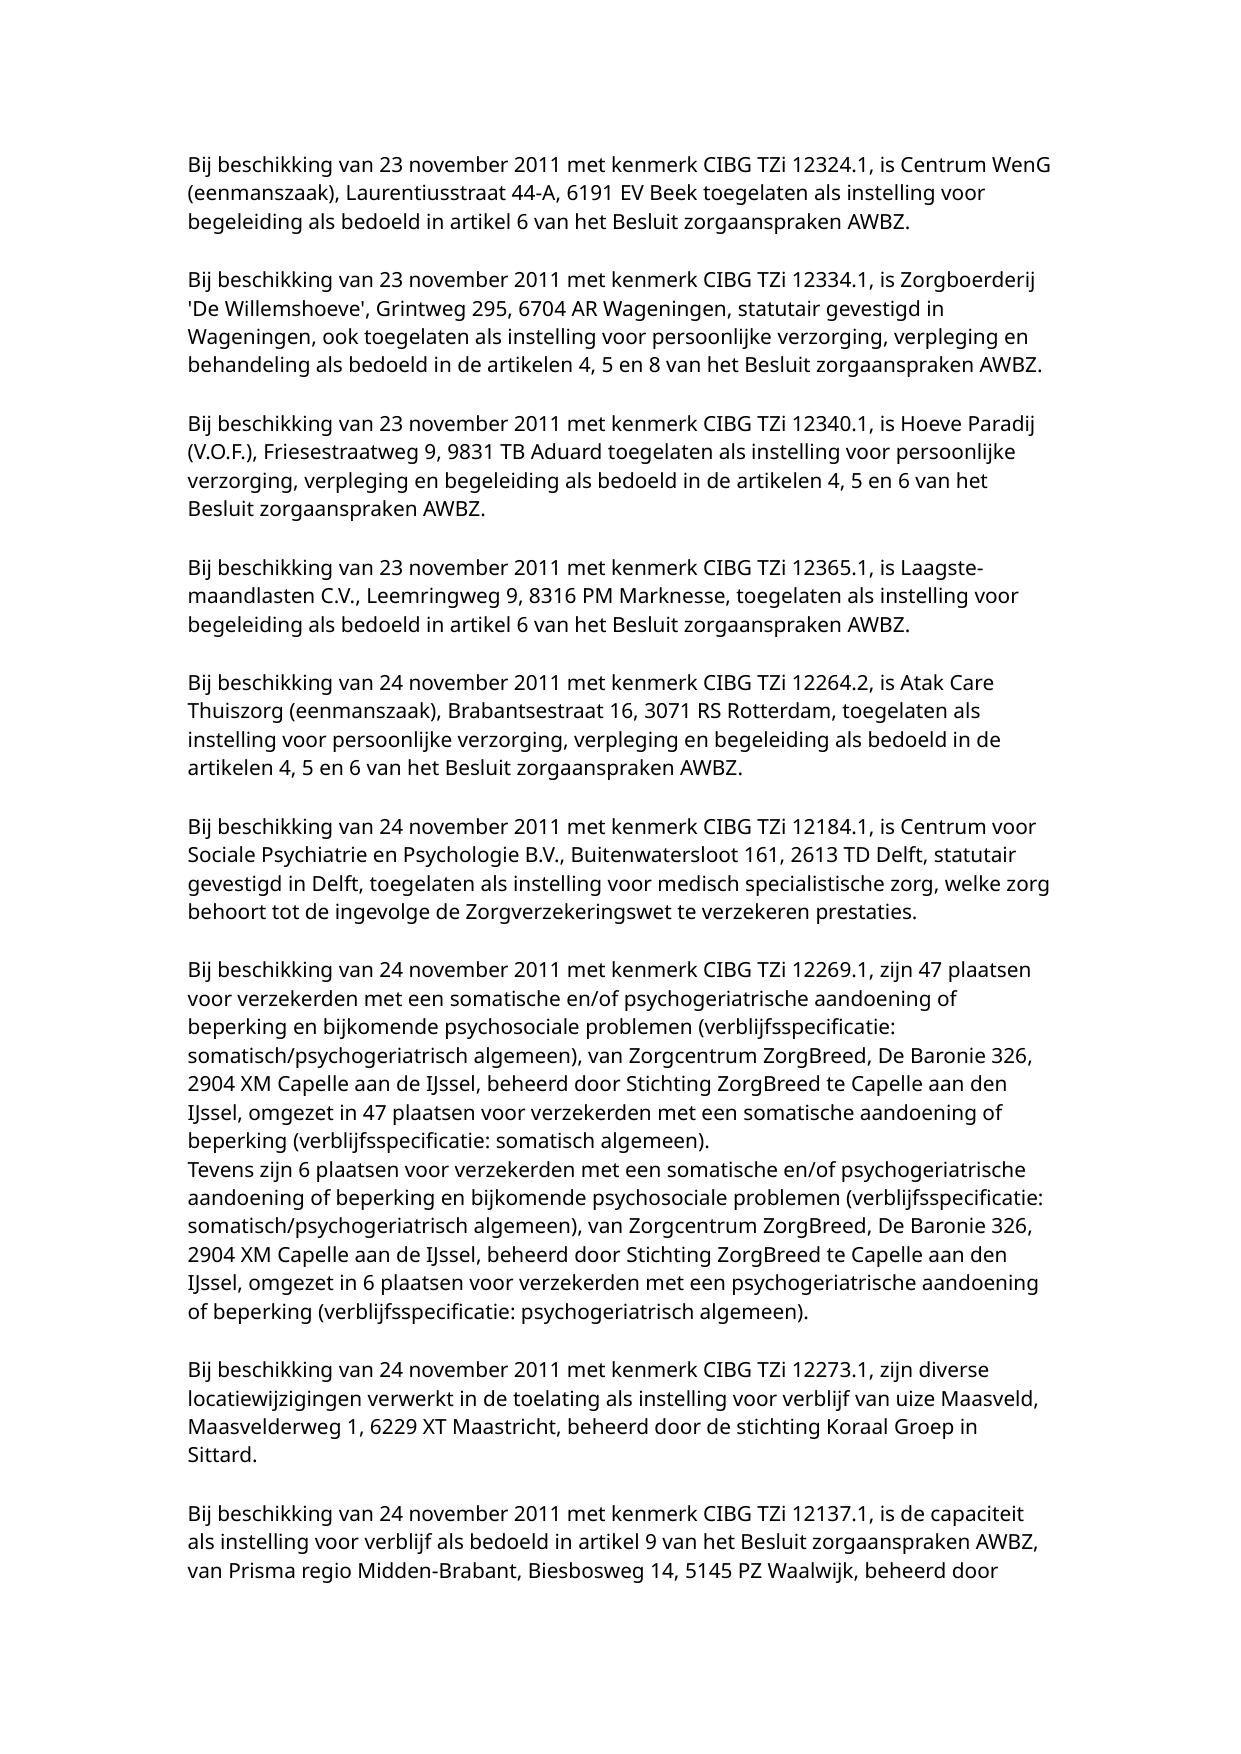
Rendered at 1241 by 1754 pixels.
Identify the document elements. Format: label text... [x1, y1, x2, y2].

text Bij beschikking van 24 november 2011 met kenmerk CIBG TZi 12264.2, is Atak Care Thuiszorg (eenmanszaak), Brabantsestraat 16, 3071 RS Rotterdam, toegelaten als instelling voor persoonlijke verzorging, verpleging en begeleiding als bedoeld in de artikelen 4, 5 en 6 van het Besluit zorgaanspraken AWBZ. [187, 668, 1053, 782]
text Bij beschikking van 23 november 2011 met kenmerk CIBG TZi 12340.1, is Hoeve Paradij (V.O.F.), Friesestraatweg 9, 9831 TB Aduard toegelaten als instelling voor persoonlijke verzorging, verpleging en begeleiding als bedoeld in de artikelen 4, 5 en 6 van het Besluit zorgaanspraken AWBZ. [187, 409, 1053, 523]
text Bij beschikking van 24 november 2011 met kenmerk CIBG TZi 12184.1, is Centrum voor Sociale Psychiatrie en Psychologie B.V., Buitenwatersloot 161, 2613 TD Delft, statutair gevestigd in Delft, toegelaten als instelling voor medisch specialistische zorg, welke zorg behoort tot de ingevolge de Zorgverzekeringswet te verzekeren prestaties. [187, 812, 1053, 926]
text Bij beschikking van 23 november 2011 met kenmerk CIBG TZi 12334.1, is Zorgboerderij 'De Willemshoeve', Grintweg 295, 6704 AR Wageningen, statutair gevestigd in Wageningen, ook toegelaten als instelling voor persoonlijke verzorging, verpleging en behandeling als bedoeld in de artikelen 4, 5 en 8 van het Besluit zorgaanspraken AWBZ. [187, 265, 1053, 379]
text Bij beschikking van 23 november 2011 met kenmerk CIBG TZi 12365.1, is Laagste-maandlasten C.V., Leemringweg 9, 8316 PM Marknesse, toegelaten als instelling voor begeleiding als bedoeld in artikel 6 van het Besluit zorgaanspraken AWBZ. [187, 553, 1053, 638]
text Bij beschikking van 23 november 2011 met kenmerk CIBG TZi 12324.1, is Centrum WenG (eenmanszaak), Laurentiusstraat 44-A, 6191 EV Beek toegelaten als instelling voor begeleiding als bedoeld in artikel 6 van het Besluit zorgaanspraken AWBZ. [187, 150, 1053, 235]
text Bij beschikking van 24 november 2011 met kenmerk CIBG TZi 12137.1, is de capaciteit als instelling voor verblijf als bedoeld in artikel 9 van het Besluit zorgaanspraken AWBZ, van Prisma regio Midden-Brabant, Biesbosweg 14, 5145 PZ Waalwijk, beheerd door [187, 1499, 1053, 1584]
text Tevens zijn 6 plaatsen voor verzekerden met een somatische en/of psychogeriatrische aandoening of beperking en bijkomende psychosociale problemen (verblijfsspecificatie: somatisch/psychogeriatrisch algemeen), van Zorgcentrum ZorgBreed, De Baronie 326, 2904 XM Capelle aan de IJssel, beheerd door Stichting ZorgBreed te Capelle aan den IJssel, omgezet in 6 plaatsen voor verzekerden met een psychogeriatrische aandoening of beperking (verblijfsspecificatie: psychogeriatrisch algemeen). [187, 1155, 1053, 1325]
text Bij beschikking van 24 november 2011 met kenmerk CIBG TZi 12269.1, zijn 47 plaatsen voor verzekerden met een somatische en/of psychogeriatrische aandoening of beperking en bijkomende psychosociale problemen (verblijfsspecificatie: somatisch/psychogeriatrisch algemeen), van Zorgcentrum ZorgBreed, De Baronie 326, 2904 XM Capelle aan de IJssel, beheerd door Stichting ZorgBreed te Capelle aan den IJssel, omgezet in 47 plaatsen voor verzekerden met een somatische aandoening of beperking (verblijfsspecificatie: somatisch algemeen). [187, 956, 1053, 1155]
text Bij beschikking van 24 november 2011 met kenmerk CIBG TZi 12273.1, zijn diverse locatiewijzigingen verwerkt in de toelating als instelling voor verblijf van uize Maasveld, Maasvelderweg 1, 6229 XT Maastricht, beheerd door de stichting Koraal Groep in Sittard. [187, 1355, 1053, 1469]
